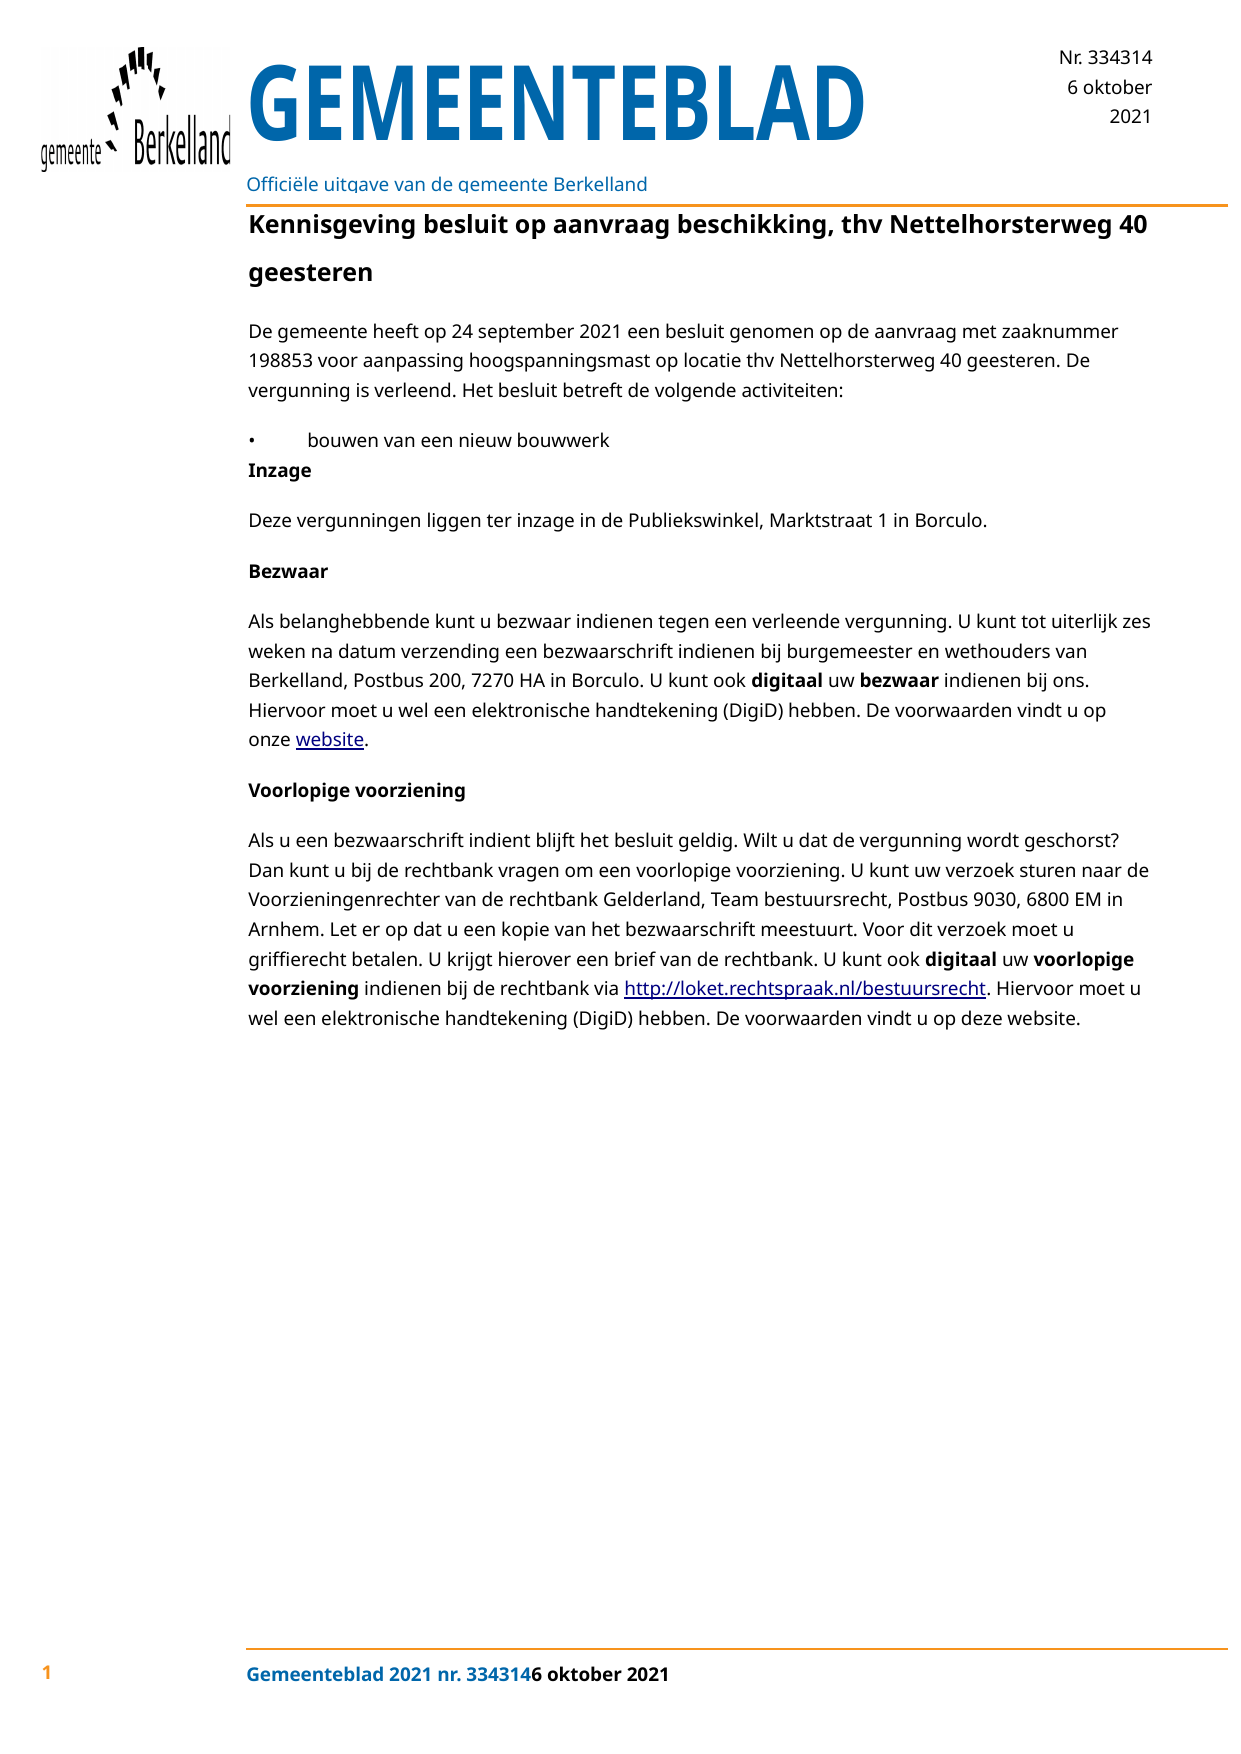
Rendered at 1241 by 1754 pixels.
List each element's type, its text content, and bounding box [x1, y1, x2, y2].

text De gemeente heeft op 24 september 2021 een besluit genomen op de aanvraag met zaaknummer 198853 voor aanpassing hoogspanningsmast op locatie thv Nettelhorsterweg 40 geesteren. De vergunning is verleend. Het besluit betreft de volgende activiteiten: [248, 318, 1152, 403]
text Als u een bezwaarschrift indient blijft het besluit geldig. Wilt u dat de vergunning wordt geschorst? Dan kunt u bij de rechtbank vragen om een voorlopige voorziening. U kunt uw verzoek sturen naar de Voorzieningenrechter van de rechtbank Gelderland, Team bestuursrecht, Postbus 9030, 6800 EM in Arnhem. Let er op dat u een kopie van het bezwaarschrift meestuurt. Voor dit verzoek moet u griffierecht betalen. U krijgt hierover een brief van de rechtbank. U kunt ook digitaal uw voorlopige voorziening indienen bij de rechtbank via http://loket.rechtspraak.nl/bestuursrecht. Hiervoor moet u wel een elektronische handtekening (DigiD) hebben. De voorwaarden vindt u op deze website. [248, 827, 1152, 1031]
text Voorlopige voorziening [248, 777, 1152, 803]
picture [41, 47, 231, 172]
text Bezwaar [248, 558, 1152, 584]
text Deze vergunningen liggen ter inzage in de Publiekswinkel, Marktstraat 1 in Borculo. [248, 507, 1152, 533]
list bouwen van een nieuw bouwwerk [248, 427, 1152, 453]
text Als belanghebbende kunt u bezwaar indienen tegen een verleende vergunning. U kunt tot uiterlijk zes weken na datum verzending een bezwaarschrift indienen bij burgemeester en wethouders van Berkelland, Postbus 200, 7270 HA in Borculo. U kunt ook digitaal uw bezwaar indienen bij ons. Hiervoor moet u wel een elektronische handtekening (DigiD) hebben. De voorwaarden vindt u op onze website. [248, 608, 1152, 752]
text Kennisgeving besluit op aanvraag beschikking, thv Nettelhorsterweg 40 geesteren [248, 207, 1152, 288]
text Inzage [248, 457, 1152, 483]
